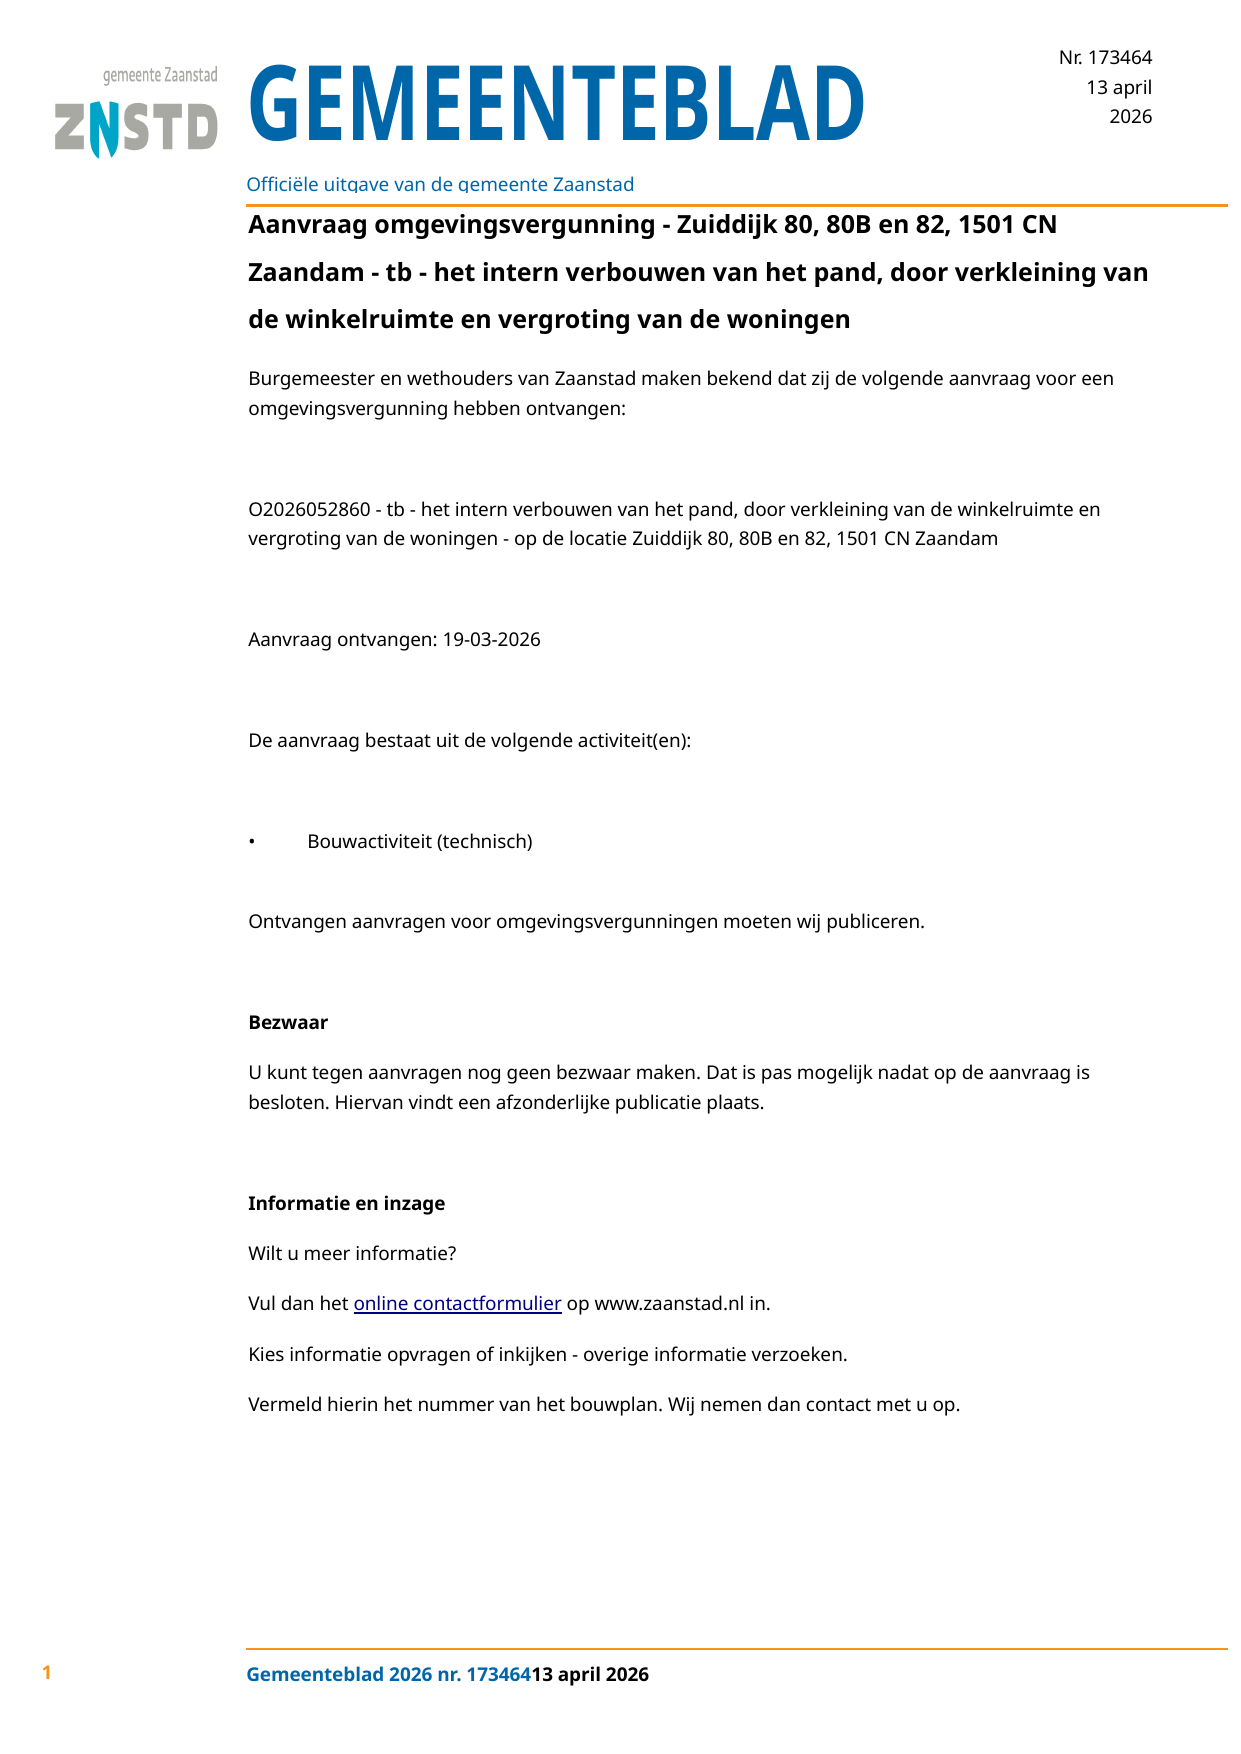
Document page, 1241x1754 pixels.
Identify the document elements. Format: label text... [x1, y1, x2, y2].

text Informatie en inzage [248, 1190, 1152, 1215]
text O2026052860 - tb - het intern verbouwen van het pand, door verkleining van de winkelruimte en vergroting van de woningen - op de locatie Zuiddijk 80, 80B en 82, 1501 CN Zaandam [248, 496, 1152, 551]
text Aanvraag ontvangen: 19-03-2026 [248, 626, 1152, 652]
text Vermeld hierin het nummer van het bouwplan. Wij nemen dan contact met u op. [248, 1391, 1152, 1417]
text Vul dan het online contactformulier op www.zaanstad.nl in. [248, 1291, 1152, 1316]
text De aanvraag bestaat uit de volgende activiteit(en): [248, 727, 1152, 753]
text U kunt tegen aanvragen nog geen bezwaar maken. Dat is pas mogelijk nadat op de aanvraag is besloten. Hiervan vindt een afzonderlijke publicatie plaats. [248, 1059, 1152, 1114]
text Kies informatie opvragen of inkijken - overige informatie verzoeken. [248, 1341, 1152, 1367]
text Wilt u meer informatie? [248, 1240, 1152, 1266]
list Bouwactiviteit (technisch) [248, 828, 1152, 854]
text Bezwaar [248, 1009, 1152, 1034]
text Burgemeester en wethouders van Zaanstad maken bekend dat zij de volgende aanvraag voor een omgevingsvergunning hebben ontvangen: [248, 366, 1152, 421]
picture [41, 47, 231, 172]
text Ontvangen aanvragen voor omgevingsvergunningen moeten wij publiceren. [248, 908, 1152, 934]
text Aanvraag omgevingsvergunning - Zuiddijk 80, 80B en 82, 1501 CN Zaandam - tb - het intern verbouwen van het pand, door verkleining van de winkelruimte en vergroting van de woningen [248, 207, 1152, 336]
